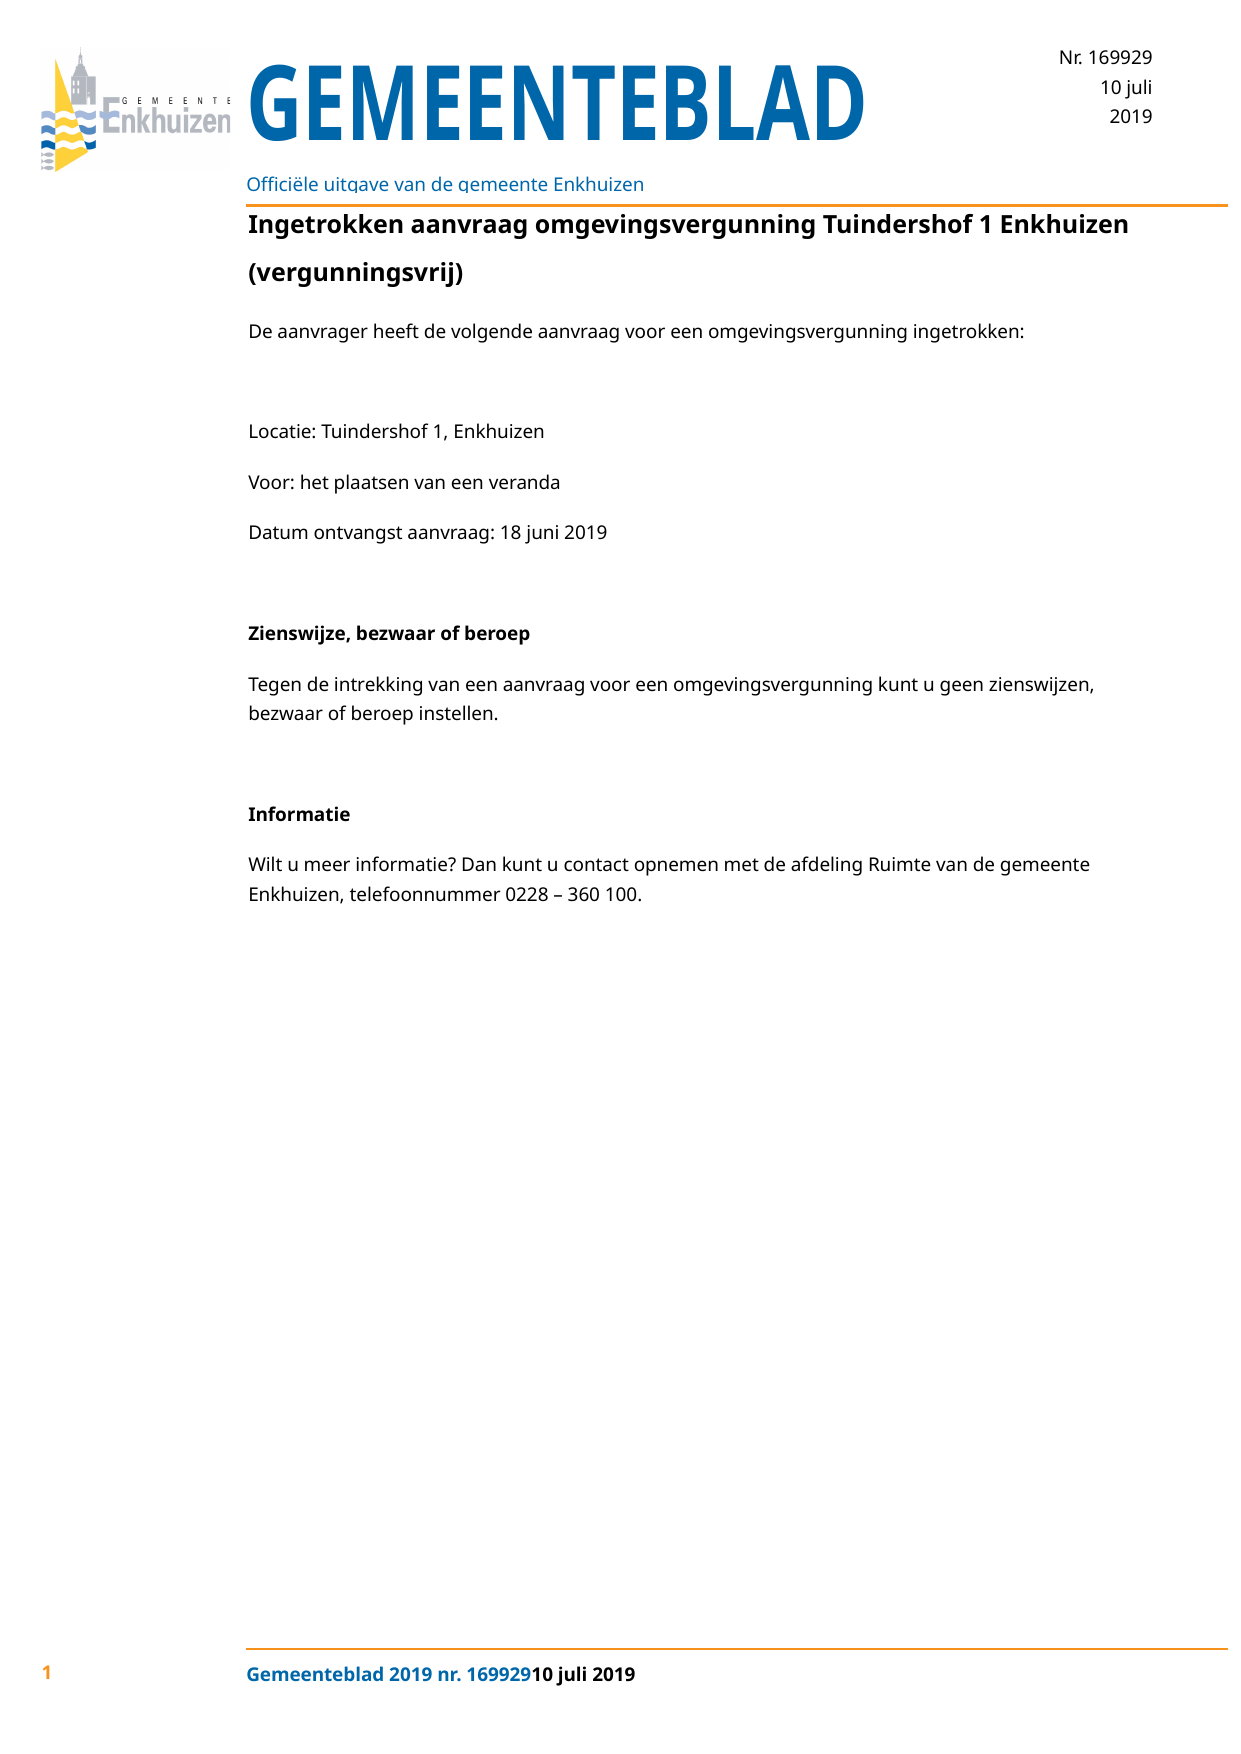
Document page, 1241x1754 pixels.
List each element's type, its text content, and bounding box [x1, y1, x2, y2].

text Tegen de intrekking van een aanvraag voor een omgevingsvergunning kunt u geen zienswijzen, bezwaar of beroep instellen. [248, 671, 1152, 726]
text Informatie [248, 801, 1152, 827]
text Zienswijze, bezwaar of beroep [248, 620, 1152, 646]
text De aanvrager heeft de volgende aanvraag voor een omgevingsvergunning ingetrokken: [248, 318, 1152, 344]
picture [41, 47, 231, 172]
text Wilt u meer informatie? Dan kunt u contact opnemen met de afdeling Ruimte van de gemeente Enkhuizen, telefoonnummer 0228 – 360 100. [248, 852, 1152, 907]
text Datum ontvangst aanvraag: 18 juni 2019 [248, 519, 1152, 545]
text Voor: het plaatsen van een veranda [248, 469, 1152, 495]
text Ingetrokken aanvraag omgevingsvergunning Tuindershof 1 Enkhuizen (vergunningsvrij) [248, 207, 1152, 288]
text Locatie: Tuindershof 1, Enkhuizen [248, 419, 1152, 444]
